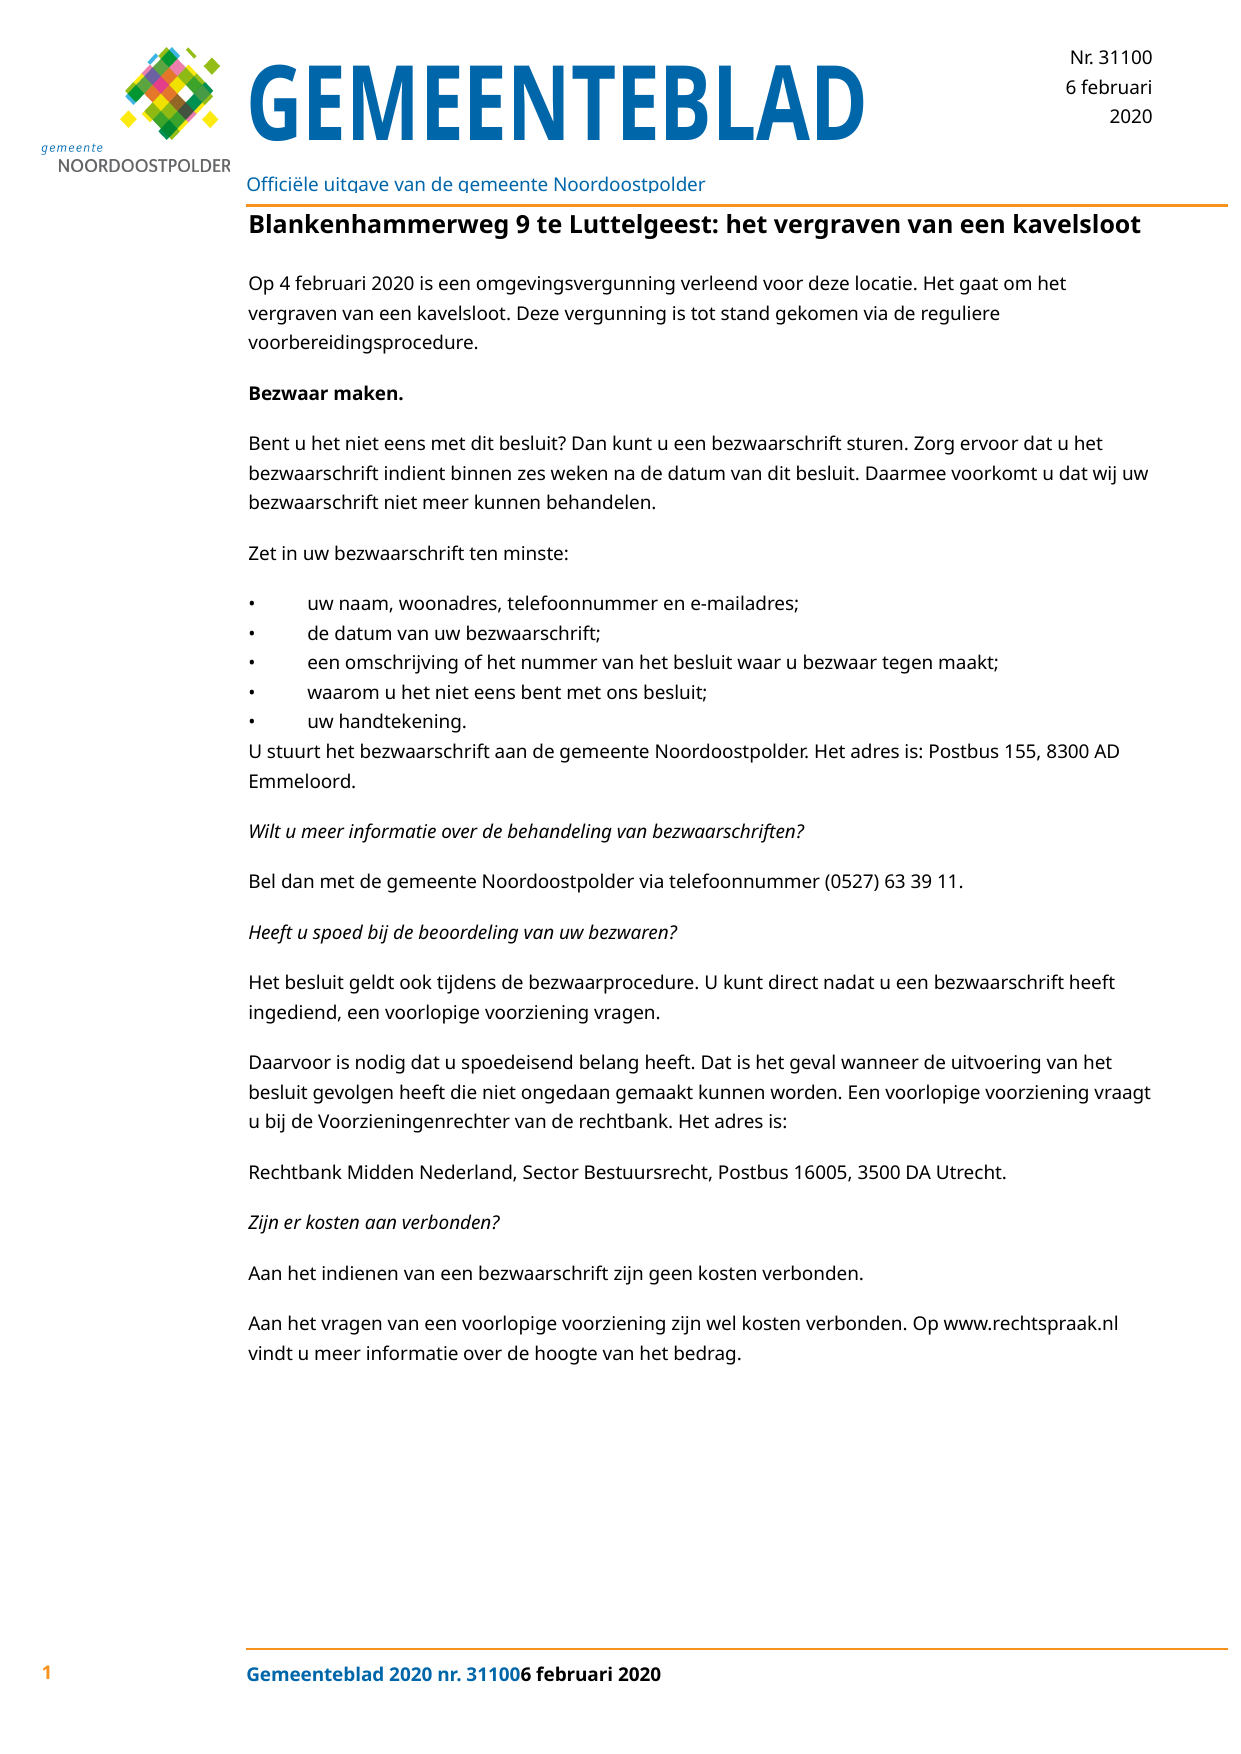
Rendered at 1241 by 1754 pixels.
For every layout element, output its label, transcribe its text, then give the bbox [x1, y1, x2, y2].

text Bent u het niet eens met dit besluit? Dan kunt u een bezwaarschrift sturen. Zorg ervoor dat u het bezwaarschrift indient binnen zes weken na de datum van dit besluit. Daarmee voorkomt u dat wij uw bezwaarschrift niet meer kunnen behandelen. [248, 430, 1152, 515]
list een omschrijving of het nummer van het besluit waar u bezwaar tegen maakt; [248, 649, 1152, 675]
picture [41, 47, 231, 172]
text Heeft u spoed bij de beoordeling van uw bezwaren? [248, 919, 1152, 945]
text Zet in uw bezwaarschrift ten minste: [248, 540, 1152, 566]
list uw handtekening. [248, 709, 1152, 734]
text Het besluit geldt ook tijdens de bezwaarprocedure. U kunt direct nadat u een bezwaarschrift heeft ingediend, een voorlopige voorziening vragen. [248, 969, 1152, 1025]
text Op 4 februari 2020 is een omgevingsvergunning verleend voor deze locatie. Het gaat om het vergraven van een kavelsloot. Deze vergunning is tot stand gekomen via de reguliere voorbereidingsprocedure. [248, 270, 1152, 355]
text U stuurt het bezwaarschrift aan de gemeente Noordoostpolder. Het adres is: Postbus 155, 8300 AD Emmeloord. [248, 738, 1152, 793]
text Wilt u meer informatie over de behandeling van bezwaarschriften? [248, 818, 1152, 844]
text Daarvoor is nodig dat u spoedeisend belang heeft. Dat is het geval wanneer de uitvoering van het besluit gevolgen heeft die niet ongedaan gemaakt kunnen worden. Een voorlopige voorziening vraagt u bij de Voorzieningenrechter van de rechtbank. Het adres is: [248, 1049, 1152, 1134]
text Bel dan met de gemeente Noordoostpolder via telefoonnummer (0527) 63 39 11. [248, 869, 1152, 894]
list de datum van uw bezwaarschrift; [248, 620, 1152, 646]
text Zijn er kosten aan verbonden? [248, 1209, 1152, 1235]
text Rechtbank Midden Nederland, Sector Bestuursrecht, Postbus 16005, 3500 DA Utrecht. [248, 1159, 1152, 1185]
list waarom u het niet eens bent met ons besluit; [248, 679, 1152, 705]
text Bezwaar maken. [248, 380, 1152, 406]
list uw naam, woonadres, telefoonnummer en e-mailadres; [248, 590, 1152, 616]
text Blankenhammerweg 9 te Luttelgeest: het vergraven van een kavelsloot [248, 207, 1152, 241]
text Aan het indienen van een bezwaarschrift zijn geen kosten verbonden. [248, 1260, 1152, 1286]
text Aan het vragen van een voorlopige voorziening zijn wel kosten verbonden. Op www.rechtspraak.nl vindt u meer informatie over de hoogte van het bedrag. [248, 1310, 1152, 1366]
